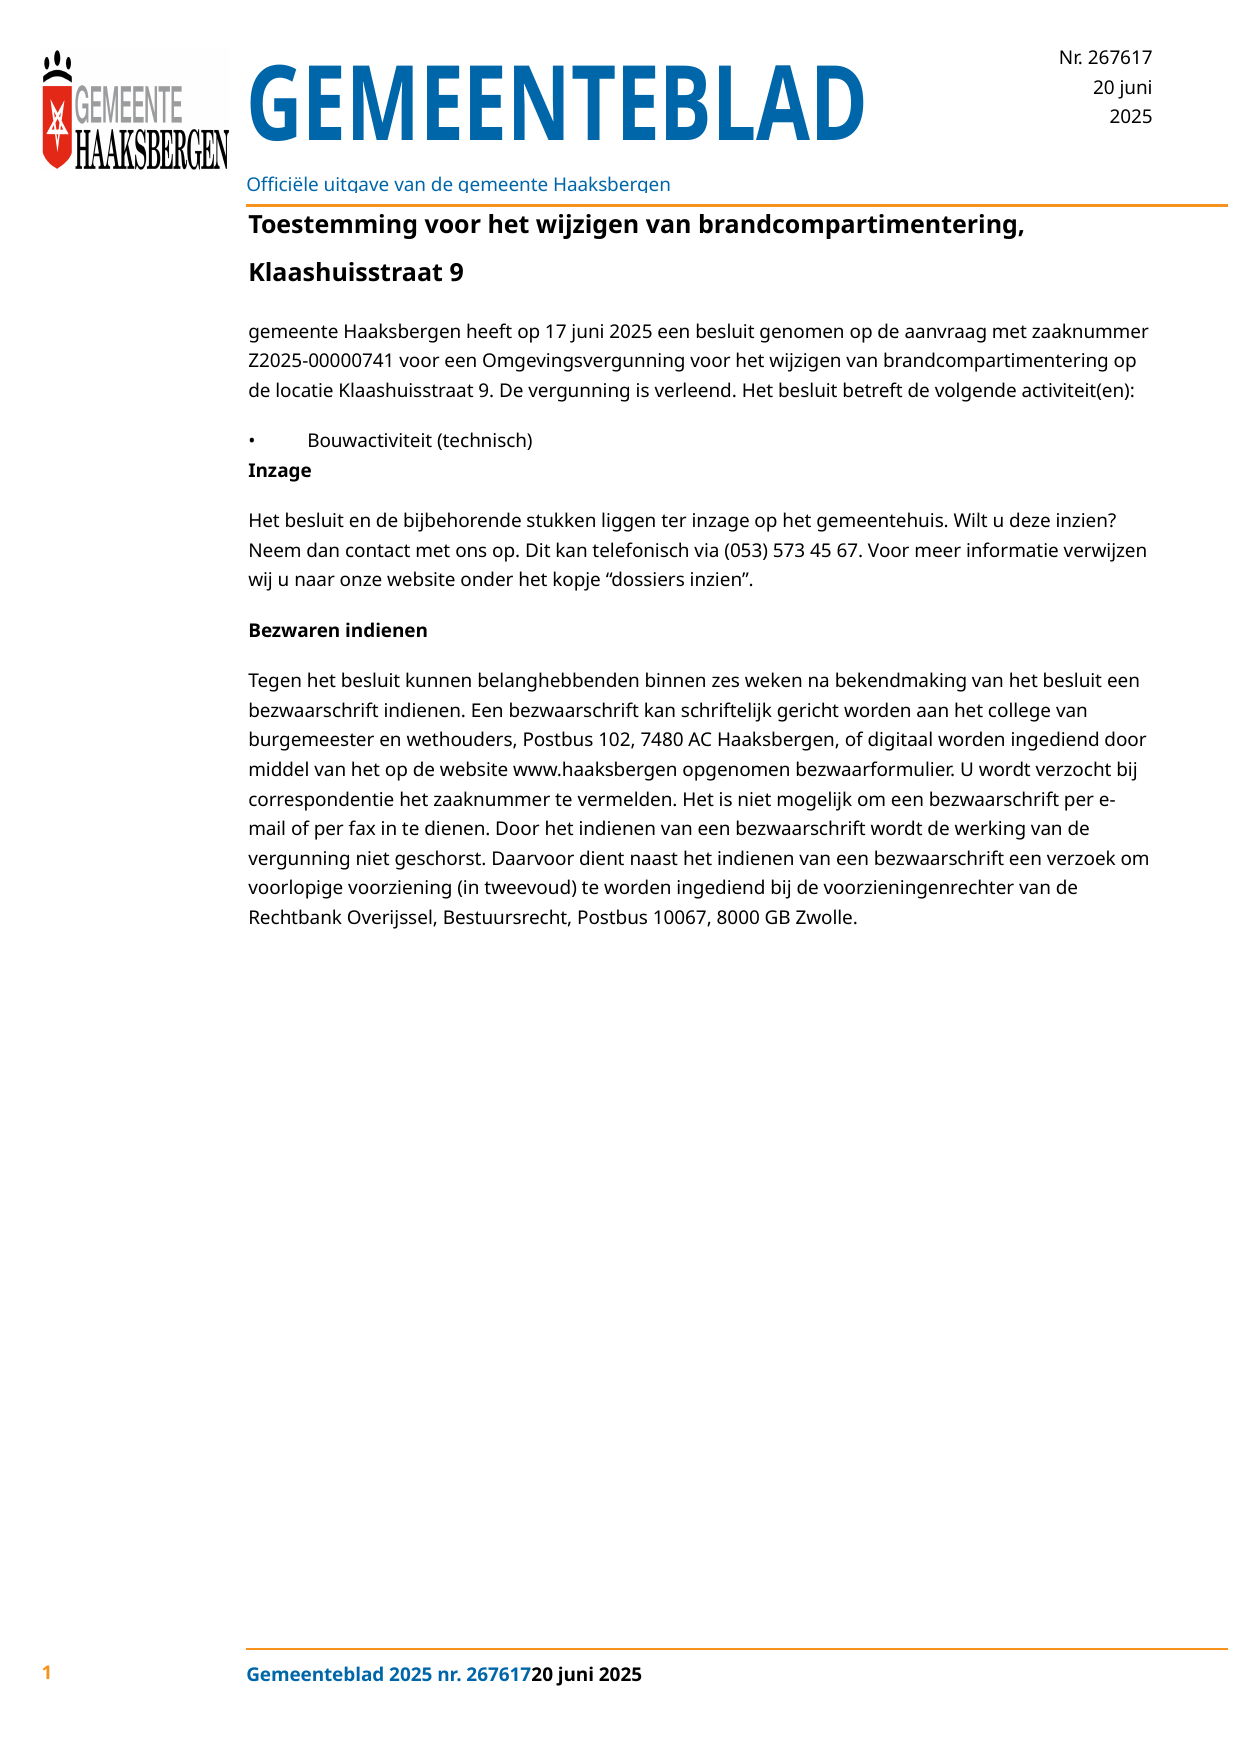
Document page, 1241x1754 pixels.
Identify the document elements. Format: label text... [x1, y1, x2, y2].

text gemeente Haaksbergen heeft op 17 juni 2025 een besluit genomen op de aanvraag met zaaknummer Z2025-00000741 voor een Omgevingsvergunning voor het wijzigen van brandcompartimentering op de locatie Klaashuisstraat 9. De vergunning is verleend. Het besluit betreft de volgende activiteit(en): [248, 318, 1152, 403]
text Toestemming voor het wijzigen van brandcompartimentering, Klaashuisstraat 9 [248, 207, 1152, 288]
text Bezwaren indienen [248, 617, 1152, 643]
text Tegen het besluit kunnen belanghebbenden binnen zes weken na bekendmaking van het besluit een bezwaarschrift indienen. Een bezwaarschrift kan schriftelijk gericht worden aan het college van burgemeester en wethouders, Postbus 102, 7480 AC Haaksbergen, of digitaal worden ingediend door middel van het op de website www.haaksbergen opgenomen bezwaarformulier. U wordt verzocht bij correspondentie het zaaknummer te vermelden. Het is niet mogelijk om een bezwaarschrift per e-mail of per fax in te dienen. Door het indienen van een bezwaarschrift wordt de werking van de vergunning niet geschorst. Daarvoor dient naast het indienen van een bezwaarschrift een verzoek om voorlopige voorziening (in tweevoud) te worden ingediend bij de voorzieningenrechter van de Rechtbank Overijssel, Bestuursrecht, Postbus 10067, 8000 GB Zwolle. [248, 667, 1152, 930]
text Inzage [248, 457, 1152, 483]
picture [41, 47, 231, 172]
list Bouwactiviteit (technisch) [248, 427, 1152, 453]
text Het besluit en de bijbehorende stukken liggen ter inzage op het gemeentehuis. Wilt u deze inzien? Neem dan contact met ons op. Dit kan telefonisch via (053) 573 45 67. Voor meer informatie verwijzen wij u naar onze website onder het kopje “dossiers inzien”. [248, 507, 1152, 592]
